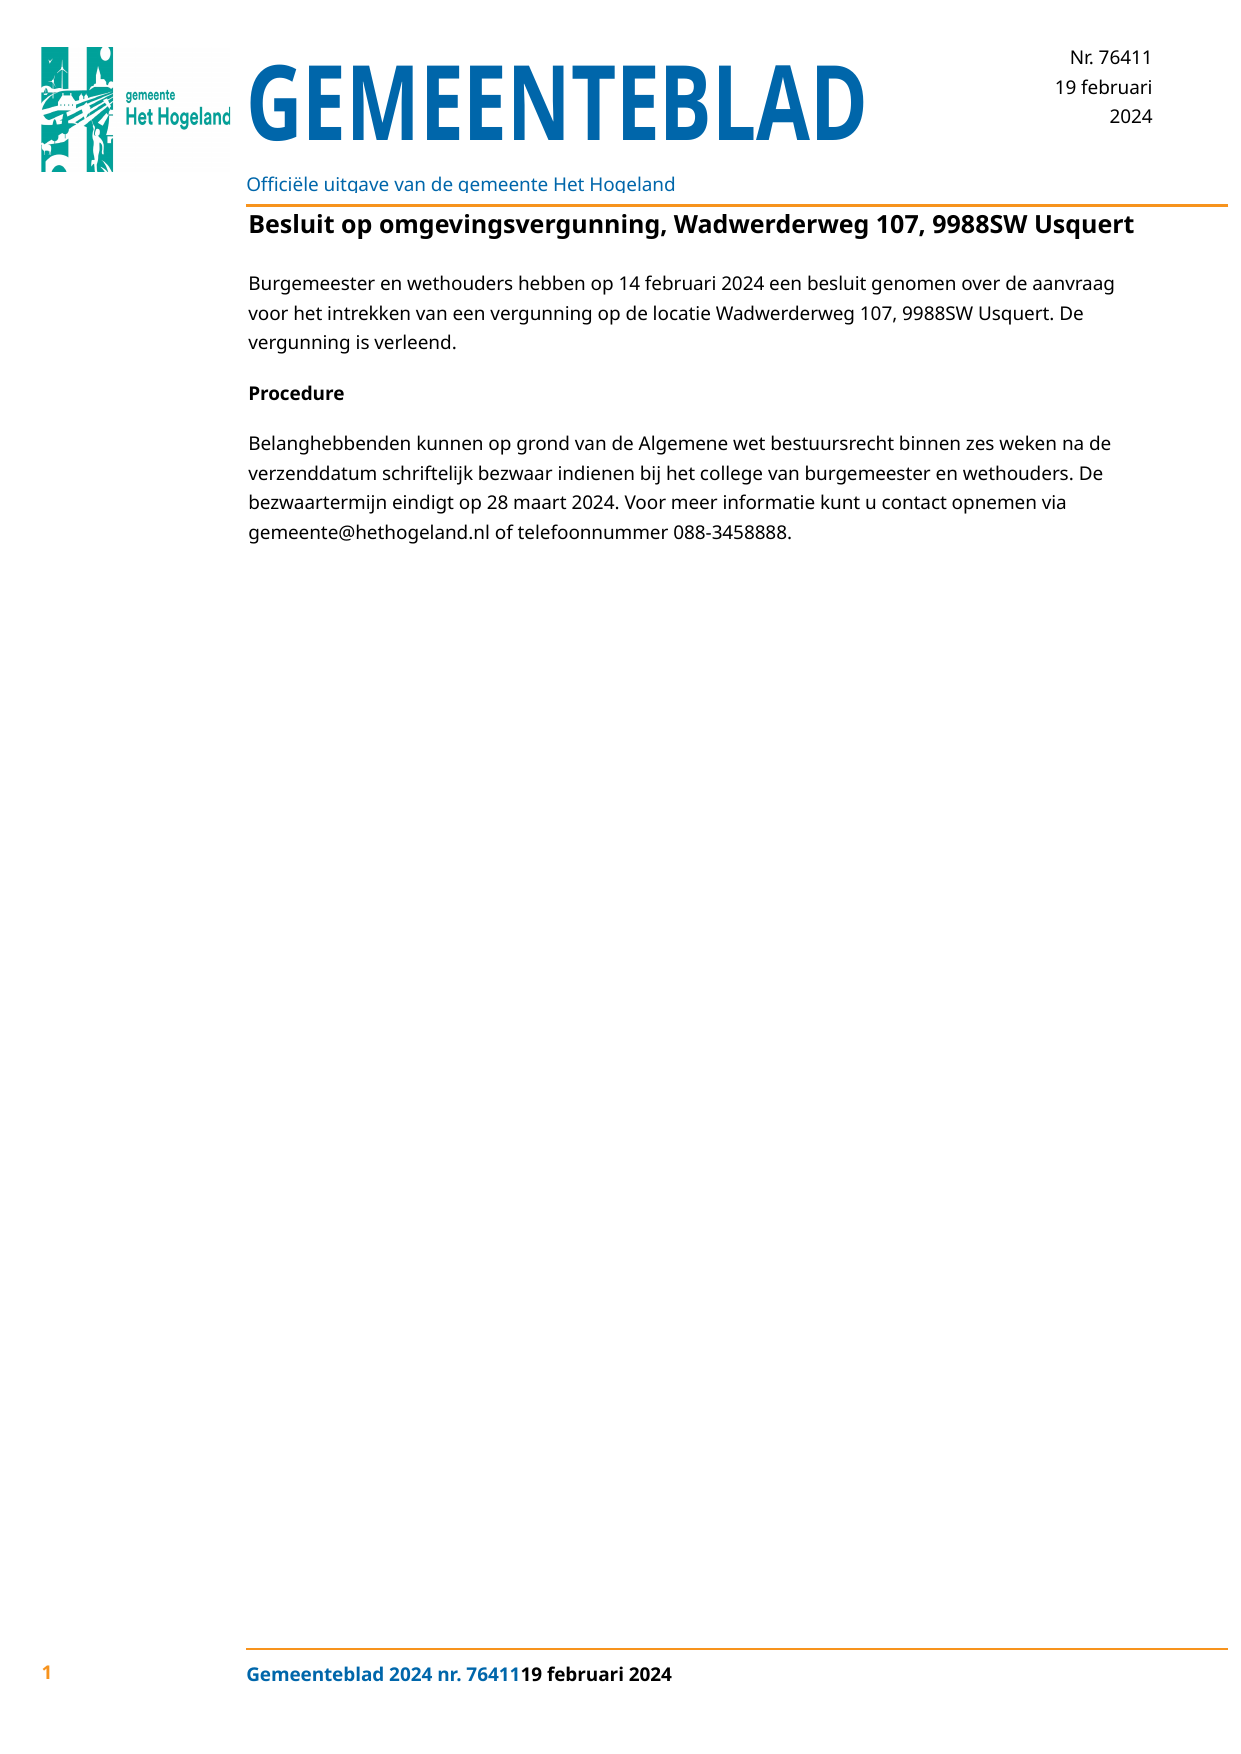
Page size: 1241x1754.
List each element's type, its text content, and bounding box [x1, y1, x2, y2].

text Procedure [248, 380, 1152, 406]
text Besluit op omgevingsvergunning, Wadwerderweg 107, 9988SW Usquert [248, 207, 1152, 241]
text Burgemeester en wethouders hebben op 14 februari 2024 een besluit genomen over de aanvraag voor het intrekken van een vergunning op de locatie Wadwerderweg 107, 9988SW Usquert. De vergunning is verleend. [248, 270, 1152, 355]
picture [41, 47, 231, 172]
text Belanghebbenden kunnen op grond van de Algemene wet bestuursrecht binnen zes weken na de verzenddatum schriftelijk bezwaar indienen bij het college van burgemeester en wethouders. De bezwaartermijn eindigt op 28 maart 2024. Voor meer informatie kunt u contact opnemen via gemeente@hethogeland.nl of telefoonnummer 088-3458888. [248, 430, 1152, 545]
